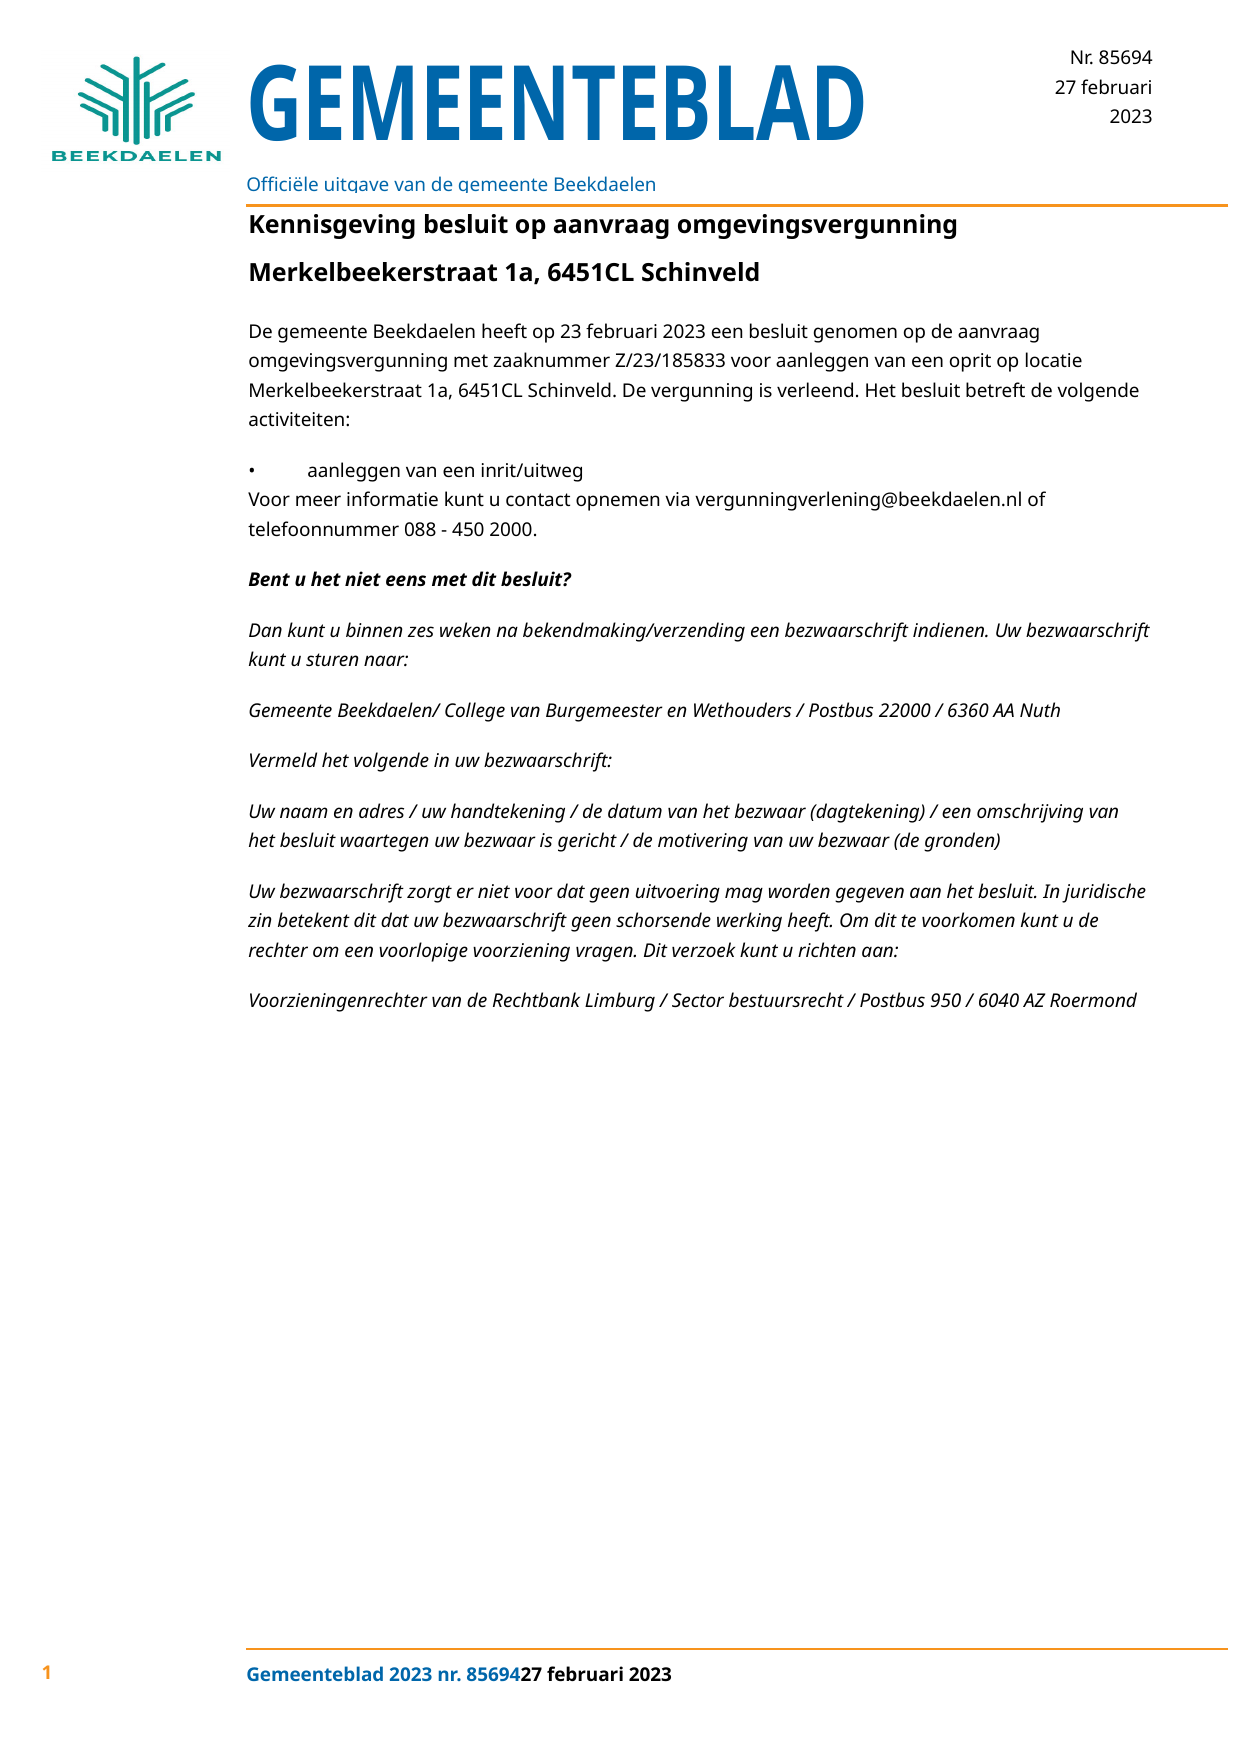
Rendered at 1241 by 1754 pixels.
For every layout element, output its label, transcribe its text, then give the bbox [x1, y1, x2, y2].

text Kennisgeving besluit op aanvraag omgevingsvergunning Merkelbeekerstraat 1a, 6451CL Schinveld [248, 207, 1152, 288]
text Vermeld het volgende in uw bezwaarschrift: [248, 747, 1152, 773]
text Uw bezwaarschrift zorgt er niet voor dat geen uitvoering mag worden gegeven aan het besluit. In juridische zin betekent dit dat uw bezwaarschrift geen schorsende werking heeft. Om dit te voorkomen kunt u de rechter om een voorlopige voorziening vragen. Dit verzoek kunt u richten aan: [248, 878, 1152, 963]
text Uw naam en adres / uw handtekening / de datum van het bezwaar (dagtekening) / een omschrijving van het besluit waartegen uw bezwaar is gericht / de motivering van uw bezwaar (de gronden) [248, 798, 1152, 853]
text Bent u het niet eens met dit besluit? [248, 567, 1152, 592]
text Voorzieningenrechter van de Rechtbank Limburg / Sector bestuursrecht / Postbus 950 / 6040 AZ Roermond [248, 987, 1152, 1013]
text De gemeente Beekdaelen heeft op 23 februari 2023 een besluit genomen op de aanvraag omgevingsvergunning met zaaknummer Z/23/185833 voor aanleggen van een oprit op locatie Merkelbeekerstraat 1a, 6451CL Schinveld. De vergunning is verleend. Het besluit betreft de volgende activiteiten: [248, 318, 1152, 432]
picture [41, 47, 231, 172]
list aanleggen van een inrit/uitweg [248, 457, 1152, 483]
text Gemeente Beekdaelen/ College van Burgemeester en Wethouders / Postbus 22000 / 6360 AA Nuth [248, 697, 1152, 723]
text Dan kunt u binnen zes weken na bekendmaking/verzending een bezwaarschrift indienen. Uw bezwaarschrift kunt u sturen naar: [248, 617, 1152, 672]
text Voor meer informatie kunt u contact opnemen via vergunningverlening@beekdaelen.nl of telefoonnummer 088 - 450 2000. [248, 487, 1152, 542]
